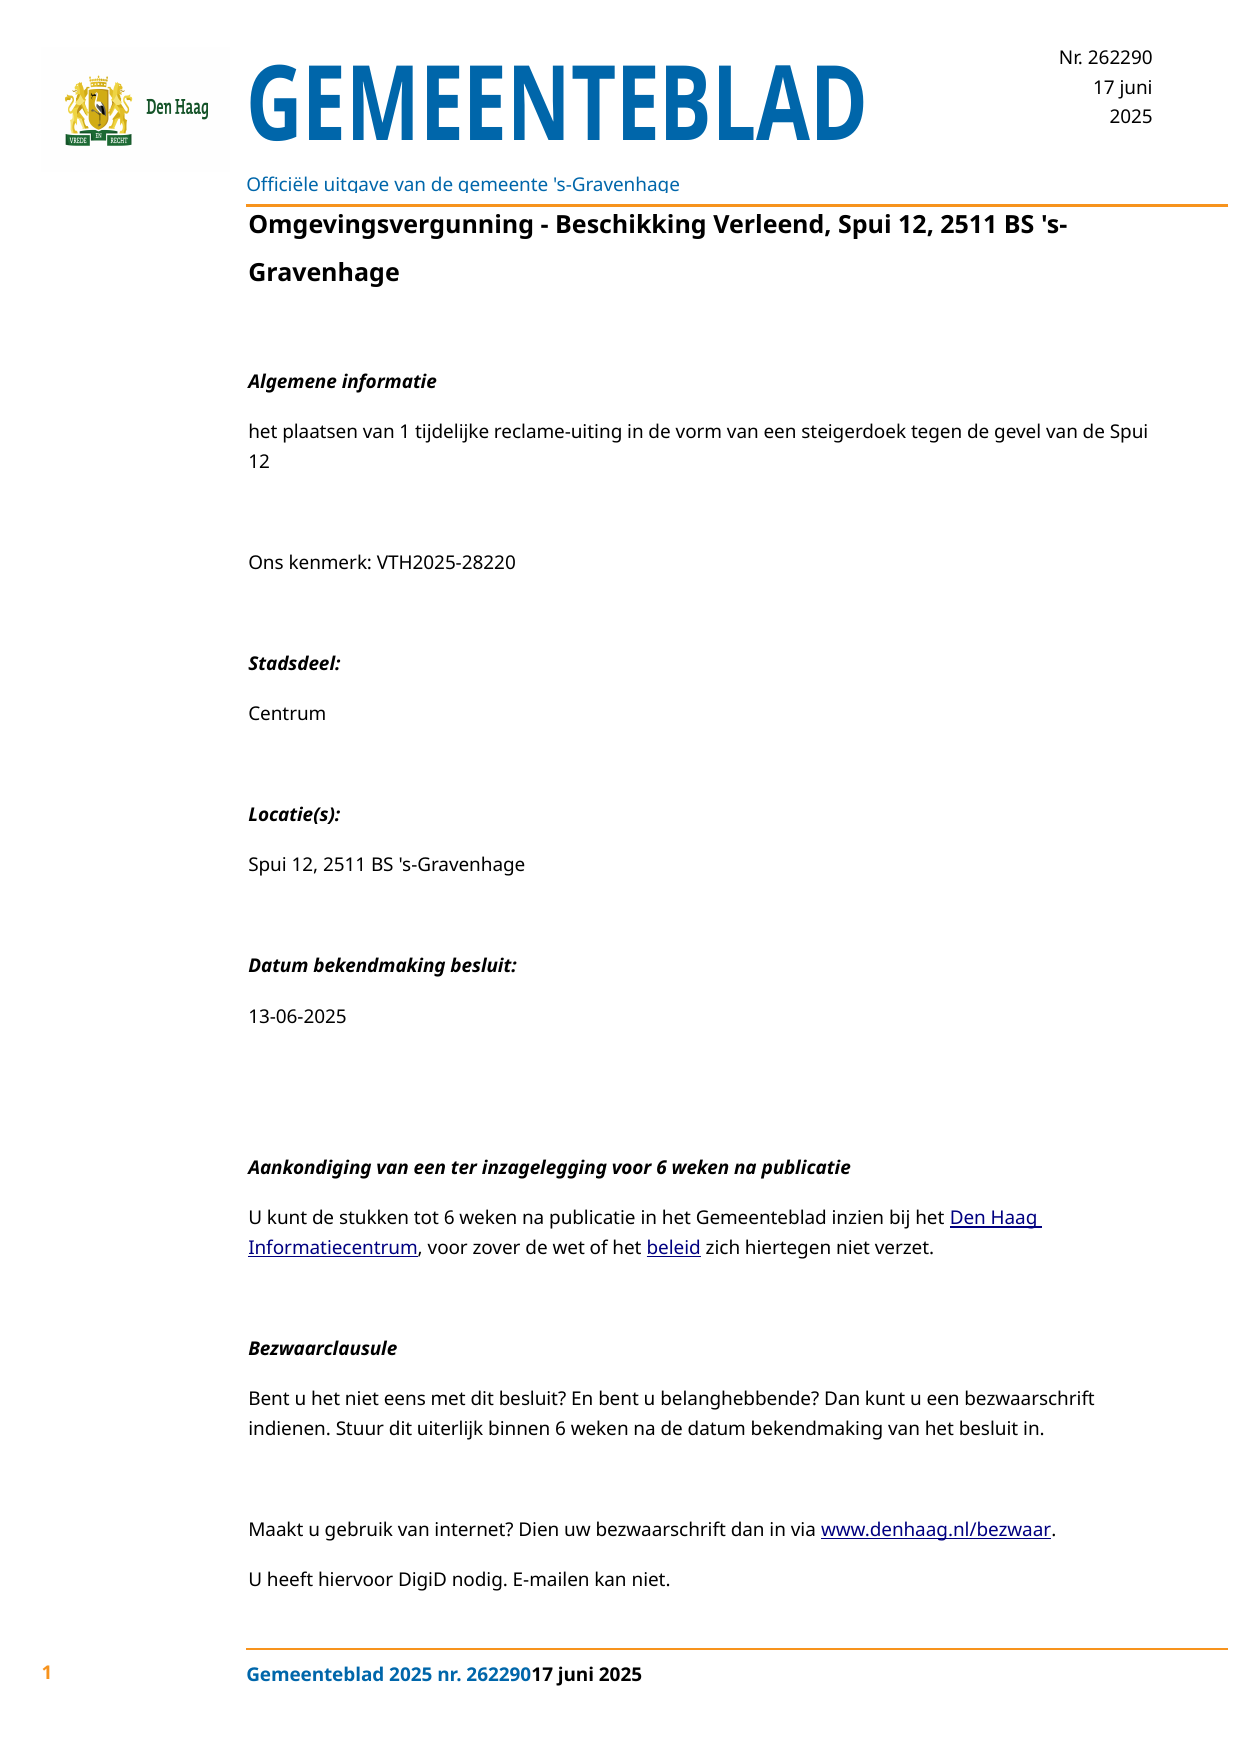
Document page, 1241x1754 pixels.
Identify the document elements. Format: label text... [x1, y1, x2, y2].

text Algemene informatie [248, 368, 1152, 394]
text U heeft hiervoor DigiD nodig. E-mailen kan niet. [248, 1566, 1152, 1592]
text Datum bekendmaking besluit: [248, 952, 1152, 978]
text Aankondiging van een ter inzagelegging voor 6 weken na publicatie [248, 1154, 1152, 1180]
text U kunt de stukken tot 6 weken na publicatie in het Gemeenteblad inzien bij het Den Haag Informatiecentrum, voor zover de wet of het beleid zich hiertegen niet verzet. [248, 1204, 1152, 1260]
text Bent u het niet eens met dit besluit? En bent u belanghebbende? Dan kunt u een bezwaarschrift indienen. Stuur dit uiterlijk binnen 6 weken na de datum bekendmaking van het besluit in. [248, 1385, 1152, 1441]
text Bezwaarclausule [248, 1335, 1152, 1361]
picture [41, 47, 231, 172]
text Locatie(s): [248, 801, 1152, 827]
text Omgevingsvergunning - Beschikking Verleend, Spui 12, 2511 BS 's-Gravenhage [248, 207, 1152, 288]
text Centrum [248, 700, 1152, 726]
text Spui 12, 2511 BS 's-Gravenhage [248, 852, 1152, 877]
text Stadsdeel: [248, 650, 1152, 676]
text Maakt u gebruik van internet? Dien uw bezwaarschrift dan in via www.denhaag.nl/bezwaar. [248, 1516, 1152, 1542]
text 13-06-2025 [248, 1003, 1152, 1029]
text Ons kenmerk: VTH2025-28220 [248, 549, 1152, 575]
text het plaatsen van 1 tijdelijke reclame-uiting in de vorm van een steigerdoek tegen de gevel van de Spui 12 [248, 419, 1152, 474]
